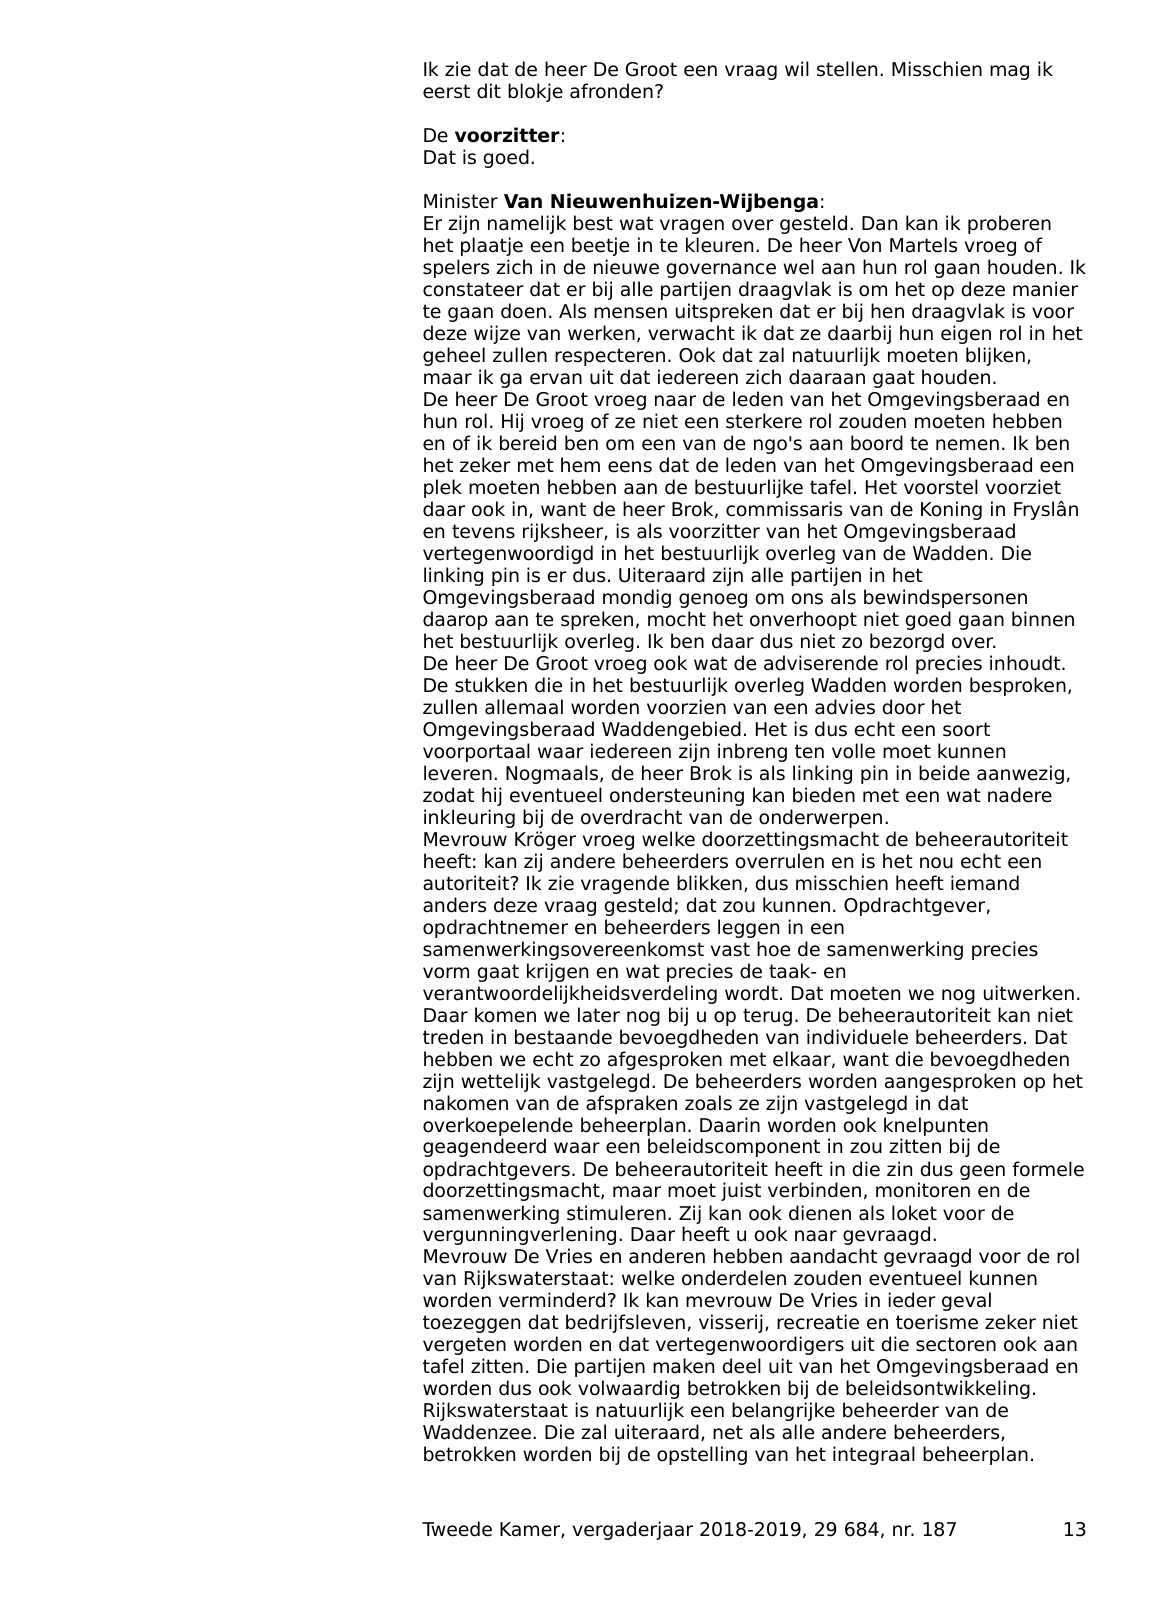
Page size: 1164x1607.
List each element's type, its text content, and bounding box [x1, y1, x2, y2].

text De voorzitter: [422, 125, 1087, 147]
text Mevrouw Kröger vroeg welke doorzettingsmacht de beheerautoriteit heeft: kan zij andere beheerders overrulen en is het nou echt een autoriteit? Ik zie vragende blikken, dus misschien heeft iemand anders deze vraag gesteld; dat zou kunnen. Opdrachtgever, opdrachtnemer en beheerders leggen in een samenwerkingsovereenkomst vast hoe de samenwerking precies vorm gaat krijgen en wat precies de taak- en verantwoordelijkheidsverdeling wordt. Dat moeten we nog uitwerken. Daar komen we later nog bij u op terug. De beheerautoriteit kan niet treden in bestaande bevoegdheden van individuele beheerders. Dat hebben we echt zo afgesproken met elkaar, want die bevoegdheden zijn wettelijk vastgelegd. De beheerders worden aangesproken op het nakomen van de afspraken zoals ze zijn vastgelegd in dat overkoepelende beheerplan. Daarin worden ook knelpunten geagendeerd waar een beleidscomponent in zou zitten bij de opdrachtgevers. De beheerautoriteit heeft in die zin dus geen formele doorzettingsmacht, maar moet juist verbinden, monitoren en de samenwerking stimuleren. Zij kan ook dienen als loket voor de vergunningverlening. Daar heeft u ook naar gevraagd. [422, 829, 1087, 1246]
text De heer De Groot vroeg ook wat de adviserende rol precies inhoudt. De stukken die in het bestuurlijk overleg Wadden worden besproken, zullen allemaal worden voorzien van een advies door het Omgevingsberaad Waddengebied. Het is dus echt een soort voorportaal waar iedereen zijn inbreng ten volle moet kunnen leveren. Nogmaals, de heer Brok is als linking pin in beide aanwezig, zodat hij eventueel ondersteuning kan bieden met een wat nadere inkleuring bij de overdracht van de onderwerpen. [422, 653, 1087, 829]
text Minister Van Nieuwenhuizen-Wijbenga: [422, 191, 1087, 213]
text Mevrouw De Vries en anderen hebben aandacht gevraagd voor de rol van Rijkswaterstaat: welke onderdelen zouden eventueel kunnen worden verminderd? Ik kan mevrouw De Vries in ieder geval toezeggen dat bedrijfsleven, visserij, recreatie en toerisme zeker niet vergeten worden en dat vertegenwoordigers uit die sectoren ook aan tafel zitten. Die partijen maken deel uit van het Omgevingsberaad en worden dus ook volwaardig betrokken bij de beleidsontwikkeling. Rijkswaterstaat is natuurlijk een belangrijke beheerder van de Waddenzee. Die zal uiteraard, net als alle andere beheerders, betrokken worden bij de opstelling van het integraal beheerplan. [422, 1246, 1087, 1466]
text Er zijn namelijk best wat vragen over gesteld. Dan kan ik proberen het plaatje een beetje in te kleuren. De heer Von Martels vroeg of spelers zich in de nieuwe governance wel aan hun rol gaan houden. Ik constateer dat er bij alle partijen draagvlak is om het op deze manier te gaan doen. Als mensen uitspreken dat er bij hen draagvlak is voor deze wijze van werken, verwacht ik dat ze daarbij hun eigen rol in het geheel zullen respecteren. Ook dat zal natuurlijk moeten blijken, maar ik ga ervan uit dat iedereen zich daaraan gaat houden. [422, 213, 1087, 389]
text Ik zie dat de heer De Groot een vraag wil stellen. Misschien mag ik eerst dit blokje afronden? [422, 59, 1087, 103]
text De heer De Groot vroeg naar de leden van het Omgevingsberaad en hun rol. Hij vroeg of ze niet een sterkere rol zouden moeten hebben en of ik bereid ben om een van de ngo's aan boord te nemen. Ik ben het zeker met hem eens dat de leden van het Omgevingsberaad een plek moeten hebben aan de bestuurlijke tafel. Het voorstel voorziet daar ook in, want de heer Brok, commissaris van de Koning in Fryslân en tevens rijksheer, is als voorzitter van het Omgevingsberaad vertegenwoordigd in het bestuurlijk overleg van de Wadden. Die linking pin is er dus. Uiteraard zijn alle partijen in het Omgevingsberaad mondig genoeg om ons als bewindspersonen daarop aan te spreken, mocht het onverhoopt niet goed gaan binnen het bestuurlijk overleg. Ik ben daar dus niet zo bezorgd over. [422, 389, 1087, 653]
text Dat is goed. [422, 147, 1087, 169]
